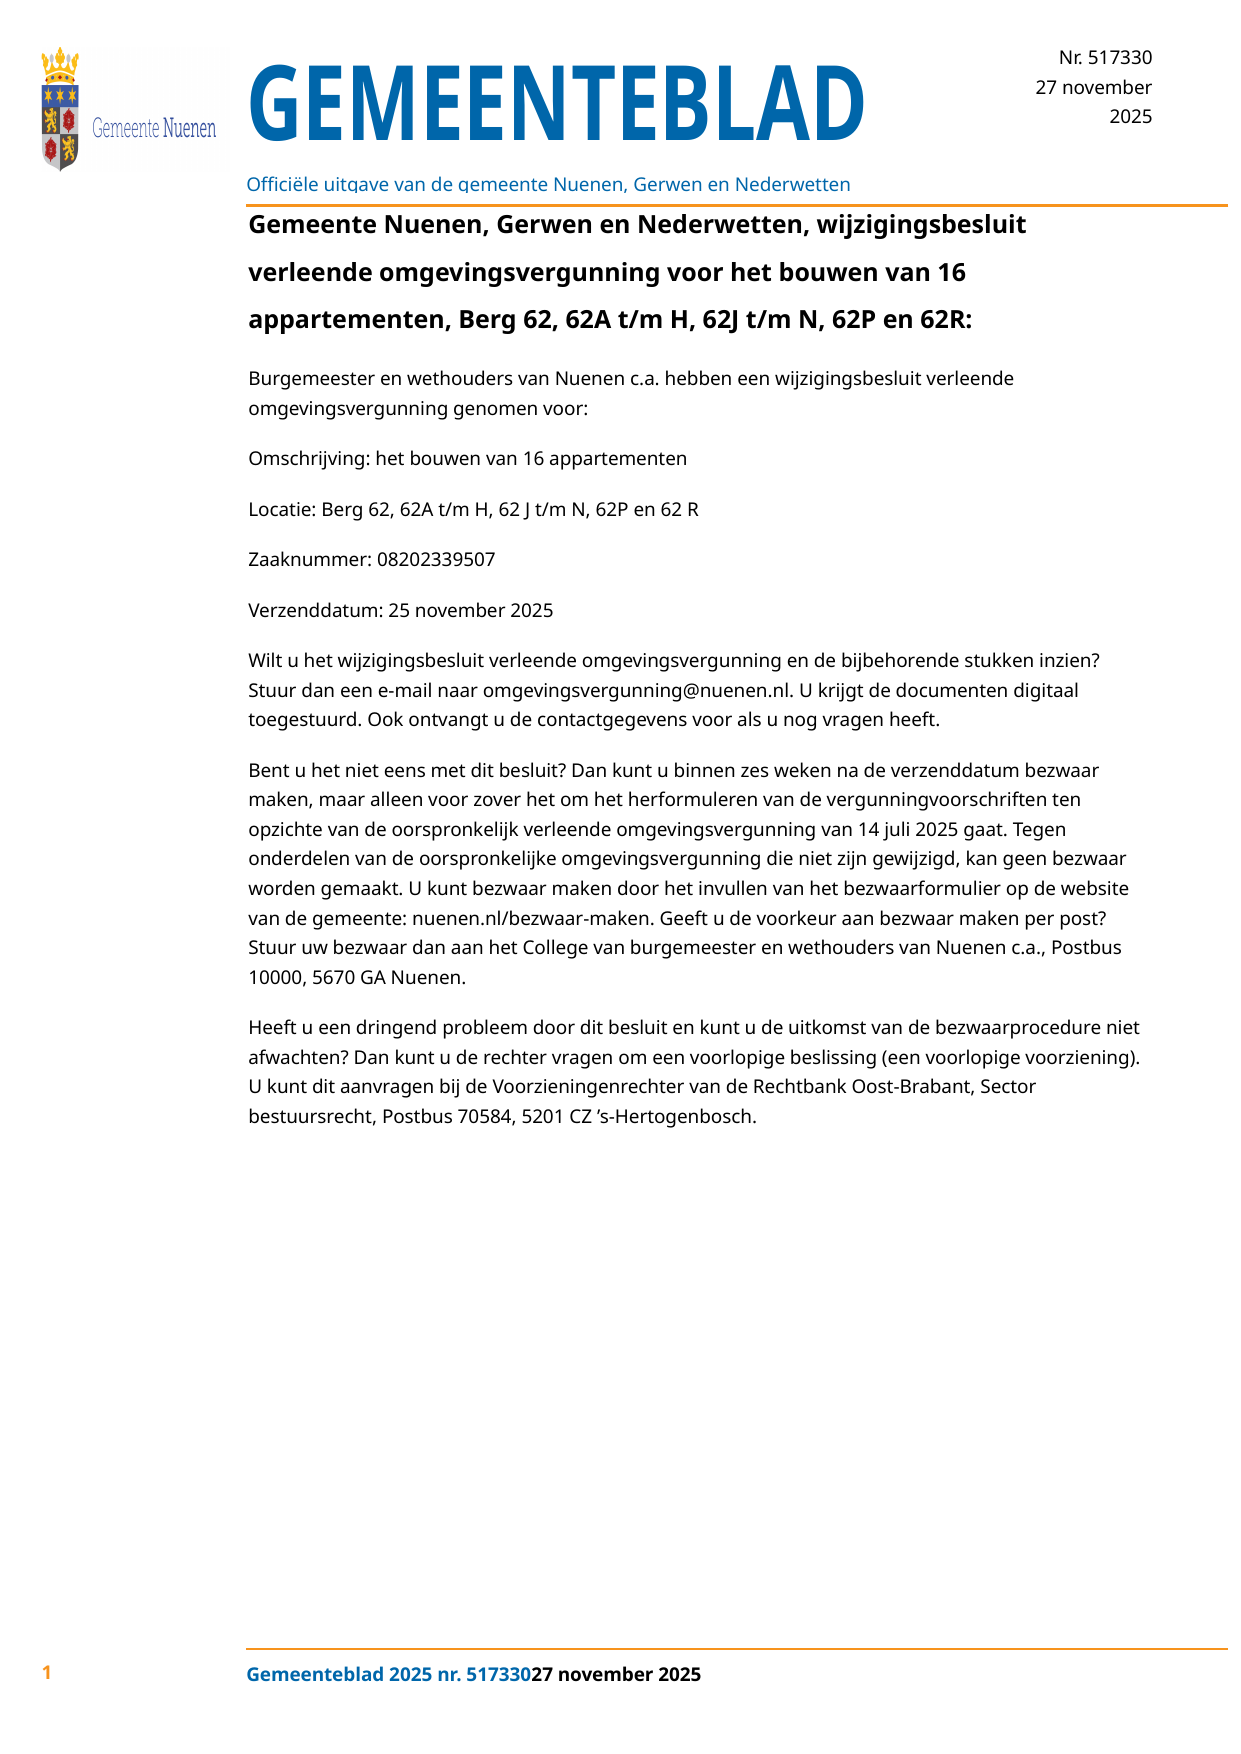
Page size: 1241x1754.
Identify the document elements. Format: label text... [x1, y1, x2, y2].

text Zaaknummer: 08202339507 [248, 546, 1152, 572]
text Burgemeester en wethouders van Nuenen c.a. hebben een wijzigingsbesluit verleende omgevingsvergunning genomen voor: [248, 366, 1152, 421]
picture [41, 47, 231, 172]
text Omschrijving: het bouwen van 16 appartementen [248, 446, 1152, 471]
text Bent u het niet eens met dit besluit? Dan kunt u binnen zes weken na de verzenddatum bezwaar maken, maar alleen voor zover het om het herformuleren van de vergunningvoorschriften ten opzichte van de oorspronkelijk verleende omgevingsvergunning van 14 juli 2025 gaat. Tegen onderdelen van de oorspronkelijke omgevingsvergunning die niet zijn gewijzigd, kan geen bezwaar worden gemaakt. U kunt bezwaar maken door het invullen van het bezwaarformulier op de website van de gemeente: nuenen.nl/bezwaar-maken. Geeft u de voorkeur aan bezwaar maken per post? Stuur uw bezwaar dan aan het College van burgemeester en wethouders van Nuenen c.a., Postbus 10000, 5670 GA Nuenen. [248, 757, 1152, 989]
text Verzenddatum: 25 november 2025 [248, 597, 1152, 622]
text Wilt u het wijzigingsbesluit verleende omgevingsvergunning en de bijbehorende stukken inzien? Stuur dan een e-mail naar omgevingsvergunning@nuenen.nl. U krijgt de documenten digitaal toegestuurd. Ook ontvangt u de contactgegevens voor als u nog vragen heeft. [248, 647, 1152, 732]
text Heeft u een dringend probleem door dit besluit en kunt u de uitkomst van de bezwaarprocedure niet afwachten? Dan kunt u de rechter vragen om een voorlopige beslissing (een voorlopige voorziening). U kunt dit aanvragen bij de Voorzieningenrechter van de Rechtbank Oost-Brabant, Sector bestuursrecht, Postbus 70584, 5201 CZ ’s-Hertogenbosch. [248, 1014, 1152, 1129]
text Locatie: Berg 62, 62A t/m H, 62 J t/m N, 62P en 62 R [248, 496, 1152, 522]
text Gemeente Nuenen, Gerwen en Nederwetten, wijzigingsbesluit verleende omgevingsvergunning voor het bouwen van 16 appartementen, Berg 62, 62A t/m H, 62J t/m N, 62P en 62R: [248, 207, 1152, 336]
